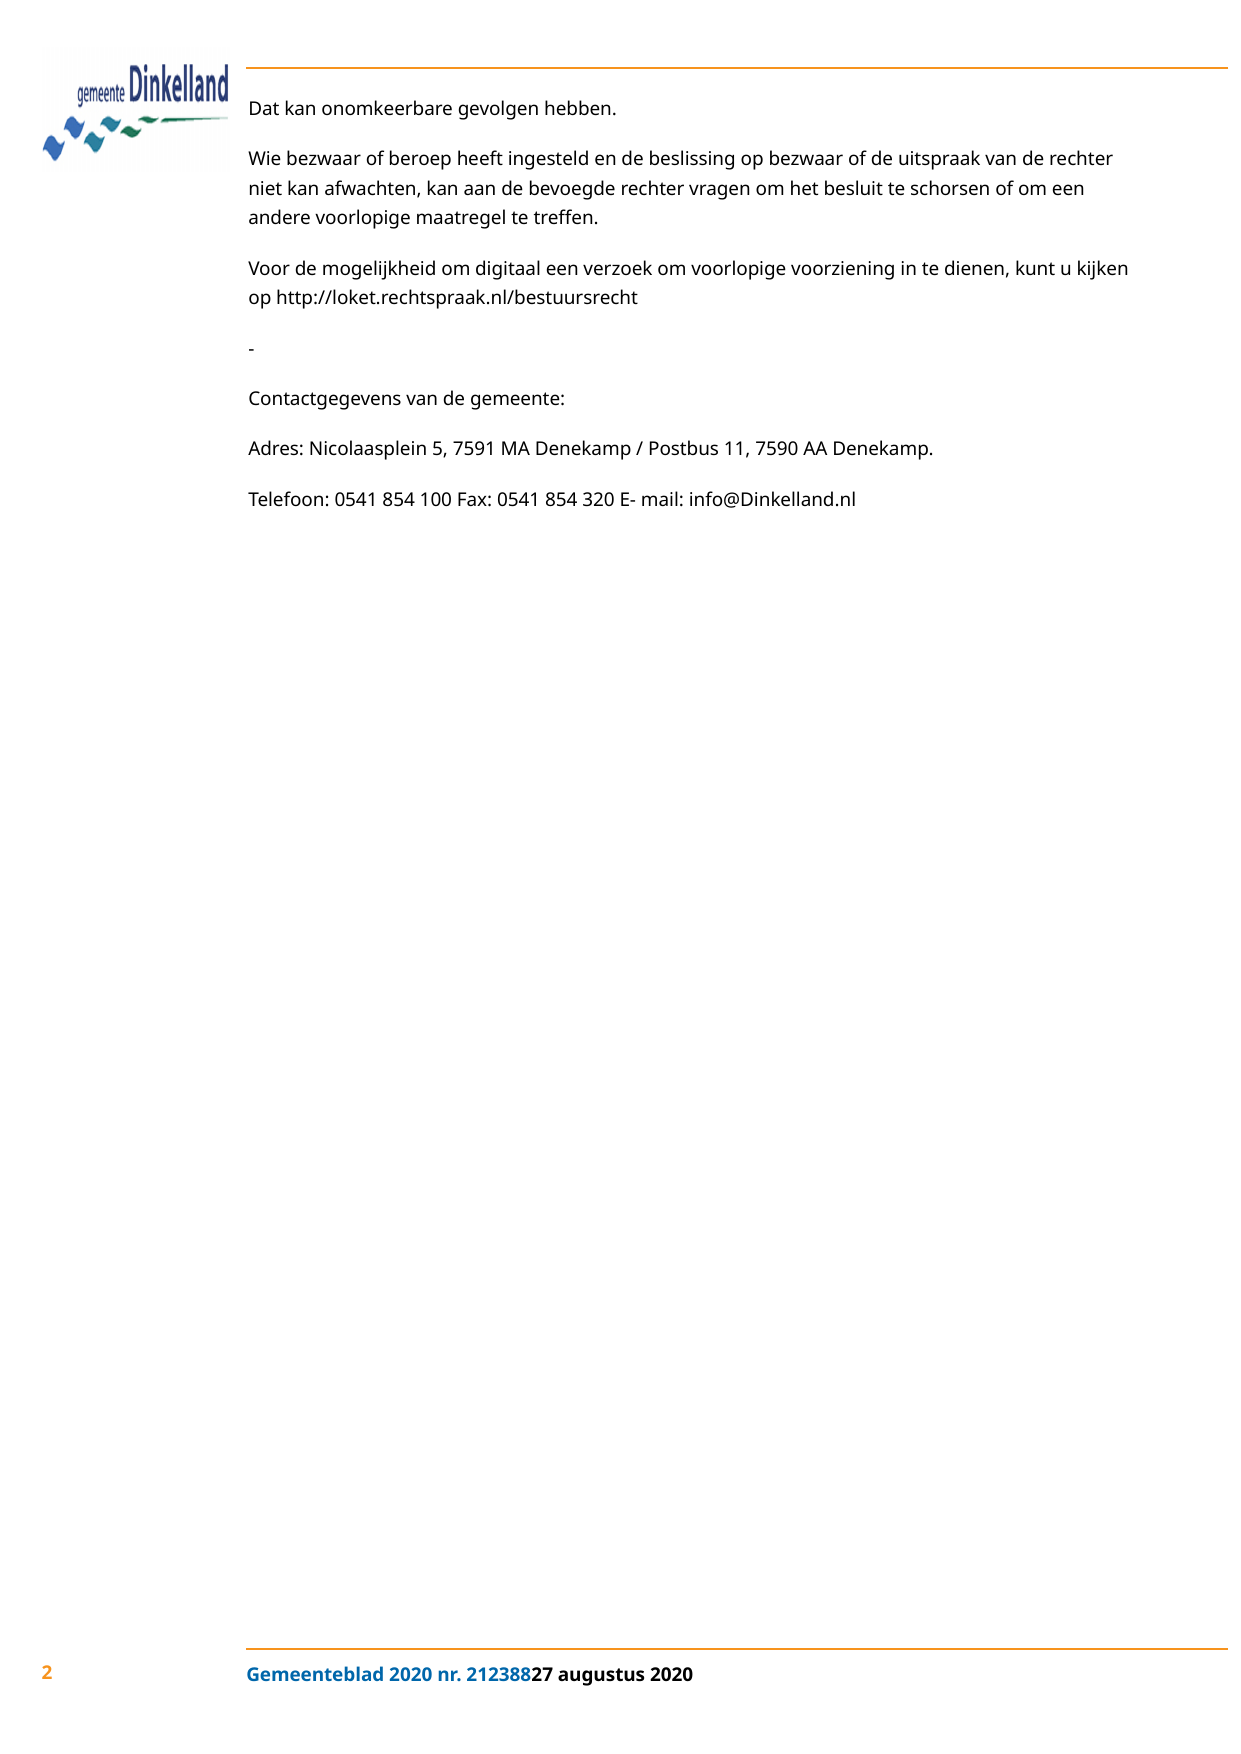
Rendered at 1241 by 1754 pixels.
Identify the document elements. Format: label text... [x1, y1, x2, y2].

text Voor de mogelijkheid om digitaal een verzoek om voorlopige voorziening in te dienen, kunt u kijken op http://loket.rechtspraak.nl/bestuursrecht [248, 255, 1152, 310]
picture [41, 47, 231, 172]
text - [248, 335, 1152, 361]
text Adres: Nicolaasplein 5, 7591 MA Denekamp / Postbus 11, 7590 AA Denekamp. [248, 436, 1152, 461]
text Contactgegevens van de gemeente: [248, 385, 1152, 411]
text Telefoon: 0541 854 100 Fax: 0541 854 320 E- mail: info@Dinkelland.nl [248, 486, 1152, 512]
text Wie bezwaar of beroep heeft ingesteld en de beslissing op bezwaar of de uitspraak van de rechter niet kan afwachten, kan aan de bevoegde rechter vragen om het besluit te schorsen of om een andere voorlopige maatregel te treffen. [248, 145, 1152, 230]
text Dat kan onomkeerbare gevolgen hebben. [248, 95, 1152, 121]
